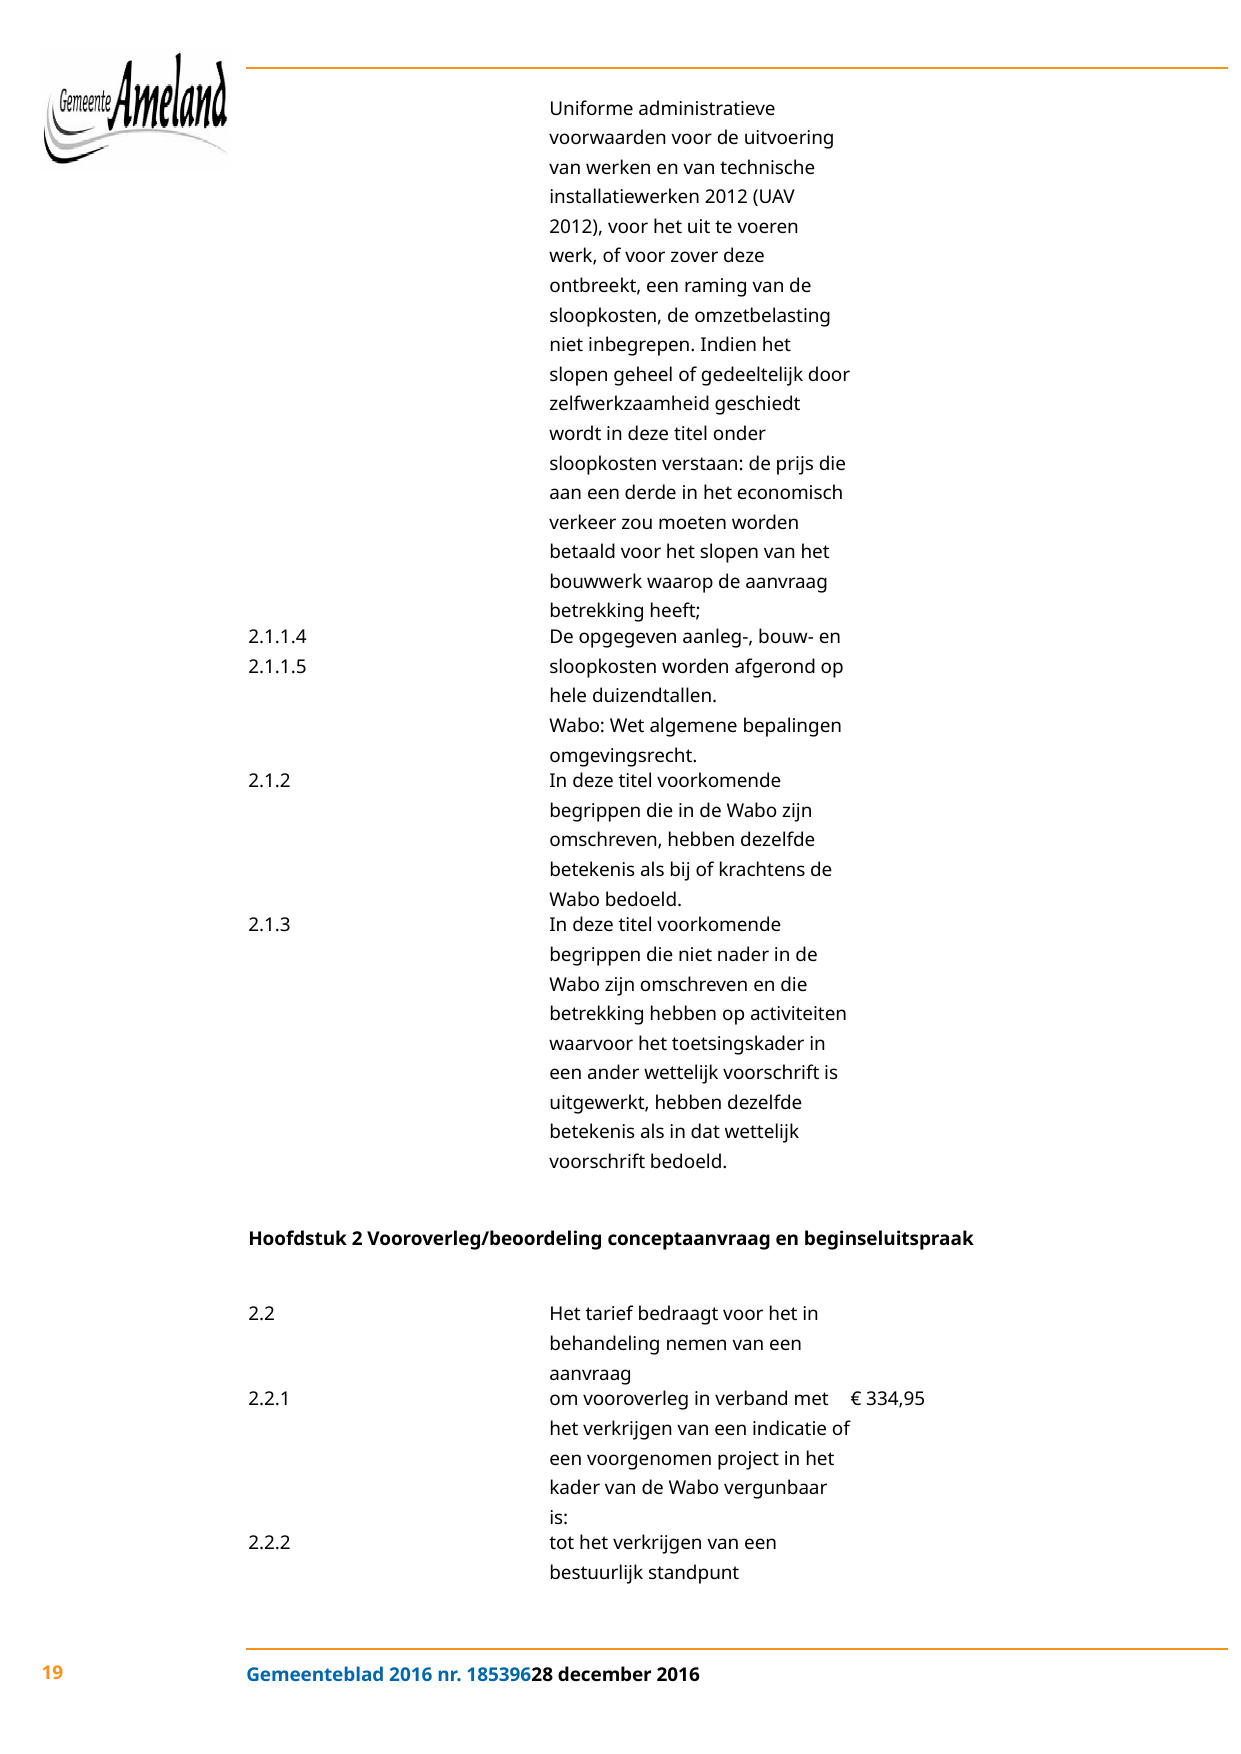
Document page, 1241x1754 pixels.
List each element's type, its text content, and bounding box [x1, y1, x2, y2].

table_cell 2.1.3 [248, 912, 549, 1174]
table_header Het tarief bedraagt voor het in behandeling nemen van een aanvraag [549, 1301, 850, 1386]
table_cell € 334,95 [850, 1386, 1152, 1529]
table_cell De opgegeven aanleg-, bouw- en sloopkosten worden afgerond op hele duizendtallen. Wabo: Wet algemene bepalingen omgevingsrecht. [549, 624, 850, 767]
table_header [850, 1301, 1152, 1386]
table_cell [850, 912, 1152, 1174]
table_cell In deze titel voorkomende begrippen die niet nader in de Wabo zijn omschreven en die betrekking hebben op activiteiten waarvoor het toetsingskader in een ander wettelijk voorschrift is uitgewerkt, hebben dezelfde betekenis als in dat wettelijk voorschrift bedoeld. [549, 912, 850, 1174]
table_cell [850, 768, 1152, 912]
table_cell [850, 624, 1152, 767]
text Hoofdstuk 2 Vooroverleg/beoordeling conceptaanvraag en beginseluitspraak [248, 1223, 1152, 1251]
table_cell 2.1.1.4 2.1.1.5 [248, 624, 549, 767]
table_header 2.2 [248, 1301, 549, 1386]
picture [41, 47, 231, 172]
table_cell tot het verkrijgen van een bestuurlijk standpunt [549, 1530, 850, 1585]
table_cell 2.2.2 [248, 1530, 549, 1585]
table_cell [248, 95, 549, 623]
table_cell Uniforme administratieve voorwaarden voor de uitvoering van werken en van technische installatiewerken 2012 (UAV 2012), voor het uit te voeren werk, of voor zover deze ontbreekt, een raming van de sloopkosten, de omzetbelasting niet inbegrepen. Indien het slopen geheel of gedeeltelijk door zelfwerkzaamheid geschiedt wordt in deze titel onder sloopkosten verstaan: de prijs die aan een derde in het economisch verkeer zou moeten worden betaald voor het slopen van het bouwwerk waarop de aanvraag betrekking heeft; [549, 95, 850, 623]
table_cell 2.2.1 [248, 1386, 549, 1529]
table_cell 2.1.2 [248, 768, 549, 912]
table_cell om vooroverleg in verband met het verkrijgen van een indicatie of een voorgenomen project in het kader van de Wabo vergunbaar is: [549, 1386, 850, 1529]
table_cell [850, 1530, 1152, 1585]
table_cell In deze titel voorkomende begrippen die in de Wabo zijn omschreven, hebben dezelfde betekenis als bij of krachtens de Wabo bedoeld. [549, 768, 850, 912]
table_cell [850, 95, 1152, 623]
